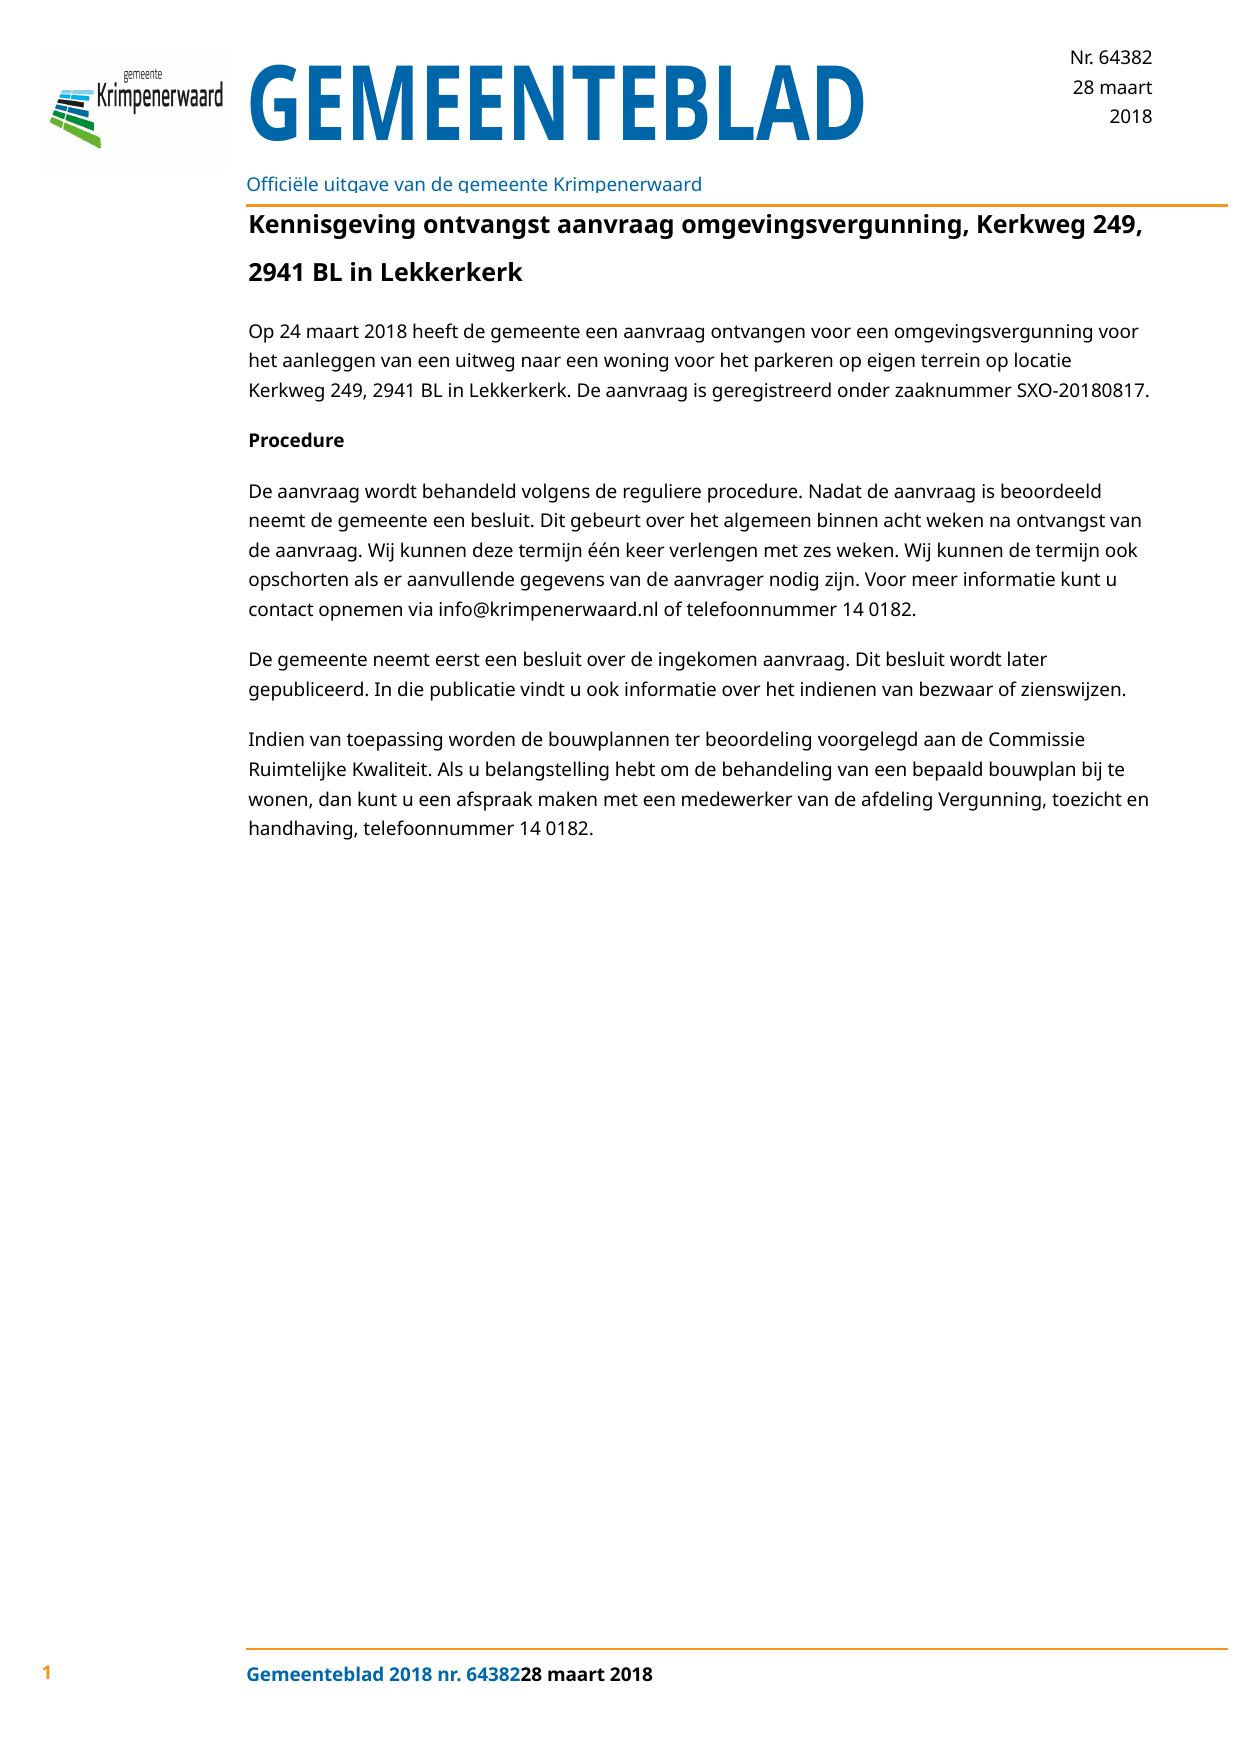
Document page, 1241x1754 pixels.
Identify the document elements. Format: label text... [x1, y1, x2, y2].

text Indien van toepassing worden de bouwplannen ter beoordeling voorgelegd aan de Commissie Ruimtelijke Kwaliteit. Als u belangstelling hebt om de behandeling van een bepaald bouwplan bij te wonen, dan kunt u een afspraak maken met een medewerker van de afdeling Vergunning, toezicht en handhaving, telefoonnummer 14 0182. [248, 727, 1152, 841]
text Op 24 maart 2018 heeft de gemeente een aanvraag ontvangen voor een omgevingsvergunning voor het aanleggen van een uitweg naar een woning voor het parkeren op eigen terrein op locatie Kerkweg 249, 2941 BL in Lekkerkerk. De aanvraag is geregistreerd onder zaaknummer SXO-20180817. [248, 318, 1152, 403]
picture [41, 47, 231, 172]
text Kennisgeving ontvangst aanvraag omgevingsvergunning, Kerkweg 249, 2941 BL in Lekkerkerk [248, 207, 1152, 288]
text De gemeente neemt eerst een besluit over de ingekomen aanvraag. Dit besluit wordt later gepubliceerd. In die publicatie vindt u ook informatie over het indienen van bezwaar of zienswijzen. [248, 647, 1152, 702]
text Procedure [248, 427, 1152, 453]
text De aanvraag wordt behandeld volgens de reguliere procedure. Nadat de aanvraag is beoordeeld neemt de gemeente een besluit. Dit gebeurt over het algemeen binnen acht weken na ontvangst van de aanvraag. Wij kunnen deze termijn één keer verlengen met zes weken. Wij kunnen de termijn ook opschorten als er aanvullende gegevens van de aanvrager nodig zijn. Voor meer informatie kunt u contact opnemen via info@krimpenerwaard.nl of telefoonnummer 14 0182. [248, 478, 1152, 622]
